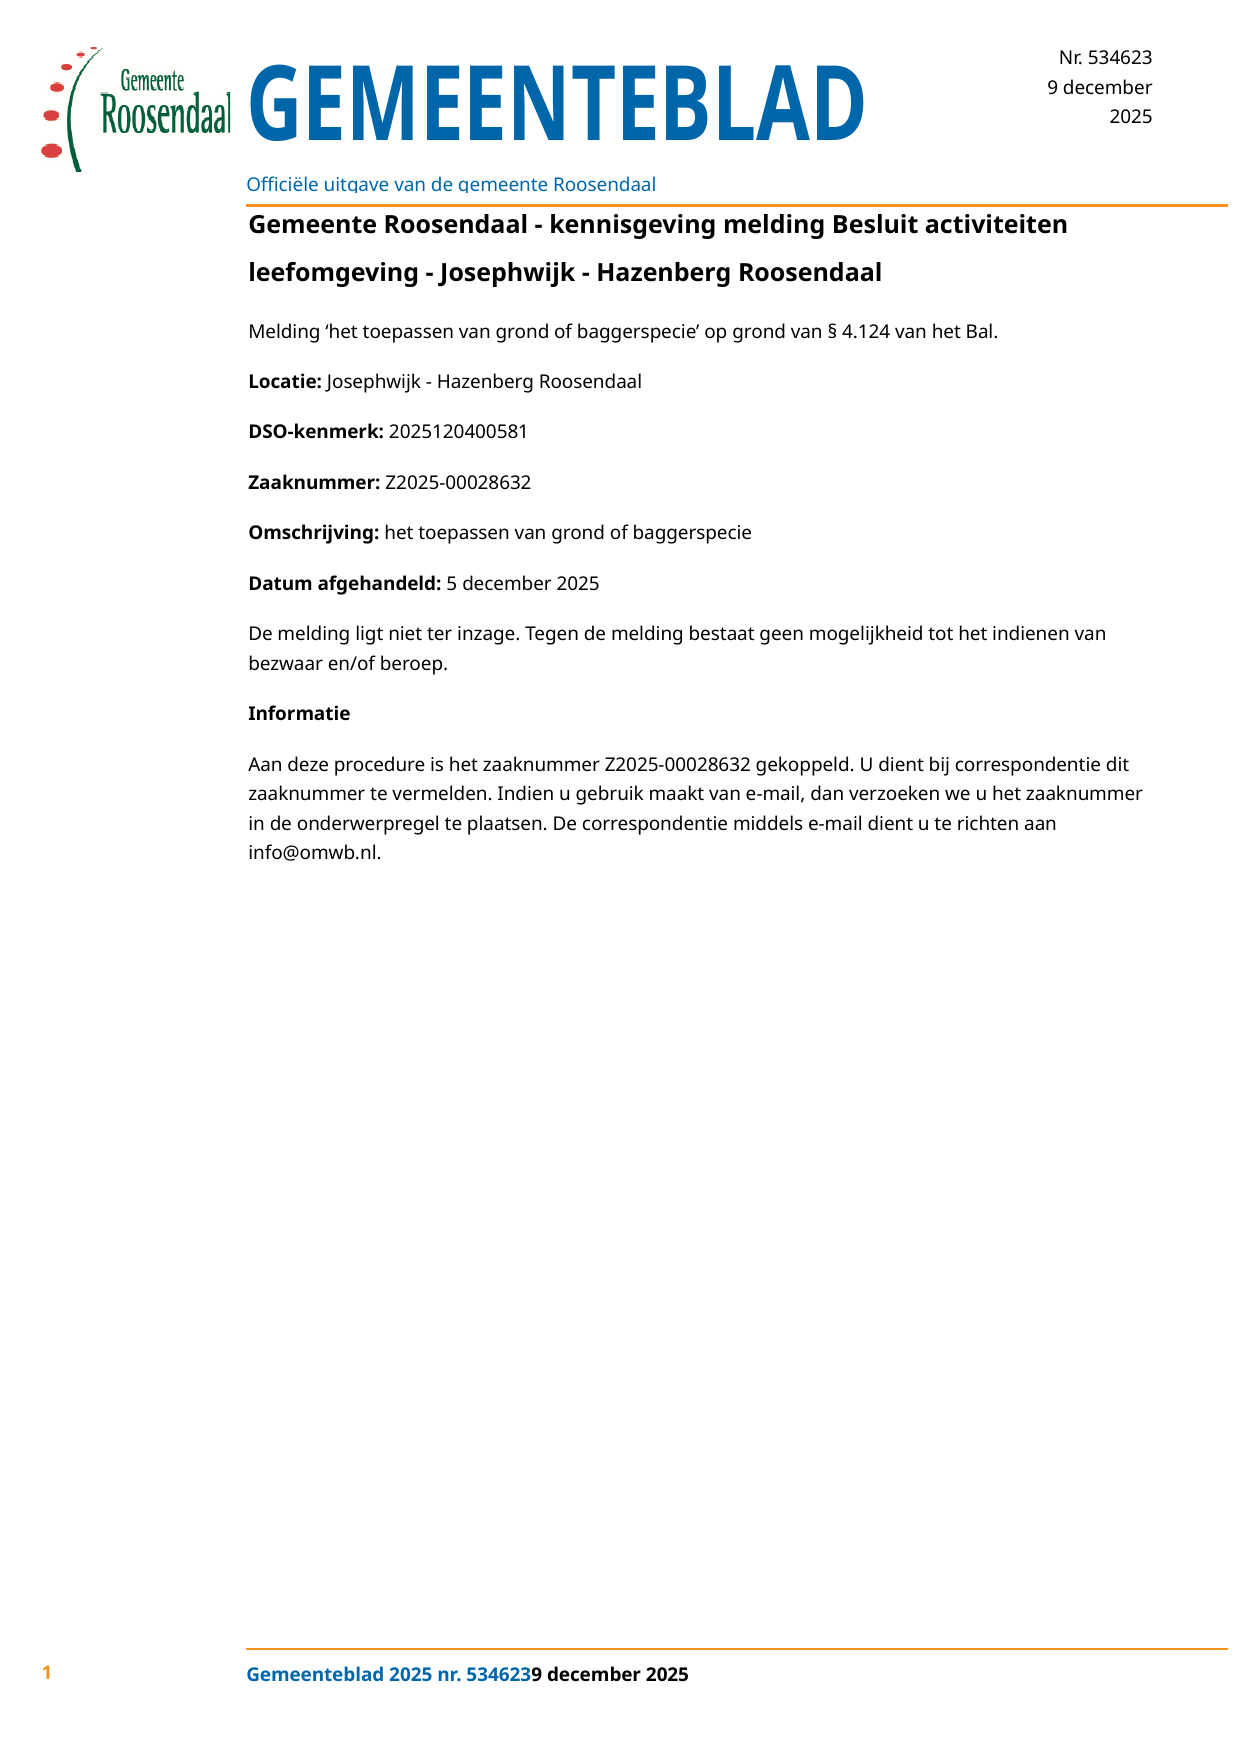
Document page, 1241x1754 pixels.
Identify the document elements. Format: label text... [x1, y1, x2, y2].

text Gemeente Roosendaal - kennisgeving melding Besluit activiteiten leefomgeving - Josephwijk - Hazenberg Roosendaal [248, 207, 1152, 288]
text Zaaknummer: Z2025-00028632 [248, 469, 1152, 495]
text Locatie: Josephwijk - Hazenberg Roosendaal [248, 368, 1152, 394]
text Omschrijving: het toepassen van grond of baggerspecie [248, 519, 1152, 545]
text Aan deze procedure is het zaaknummer Z2025-00028632 gekoppeld. U dient bij correspondentie dit zaaknummer te vermelden. Indien u gebruik maakt van e-mail, dan verzoeken we u het zaaknummer in de onderwerpregel te plaatsen. De correspondentie middels e-mail dient u te richten aan info@omwb.nl. [248, 751, 1152, 865]
text Datum afgehandeld: 5 december 2025 [248, 570, 1152, 596]
text Melding ‘het toepassen van grond of baggerspecie’ op grond van § 4.124 van het Bal. [248, 318, 1152, 344]
text DSO-kenmerk: 2025120400581 [248, 419, 1152, 444]
text De melding ligt niet ter inzage. Tegen de melding bestaat geen mogelijkheid tot het indienen van bezwaar en/of beroep. [248, 620, 1152, 676]
text Informatie [248, 700, 1152, 726]
picture [41, 47, 231, 172]
